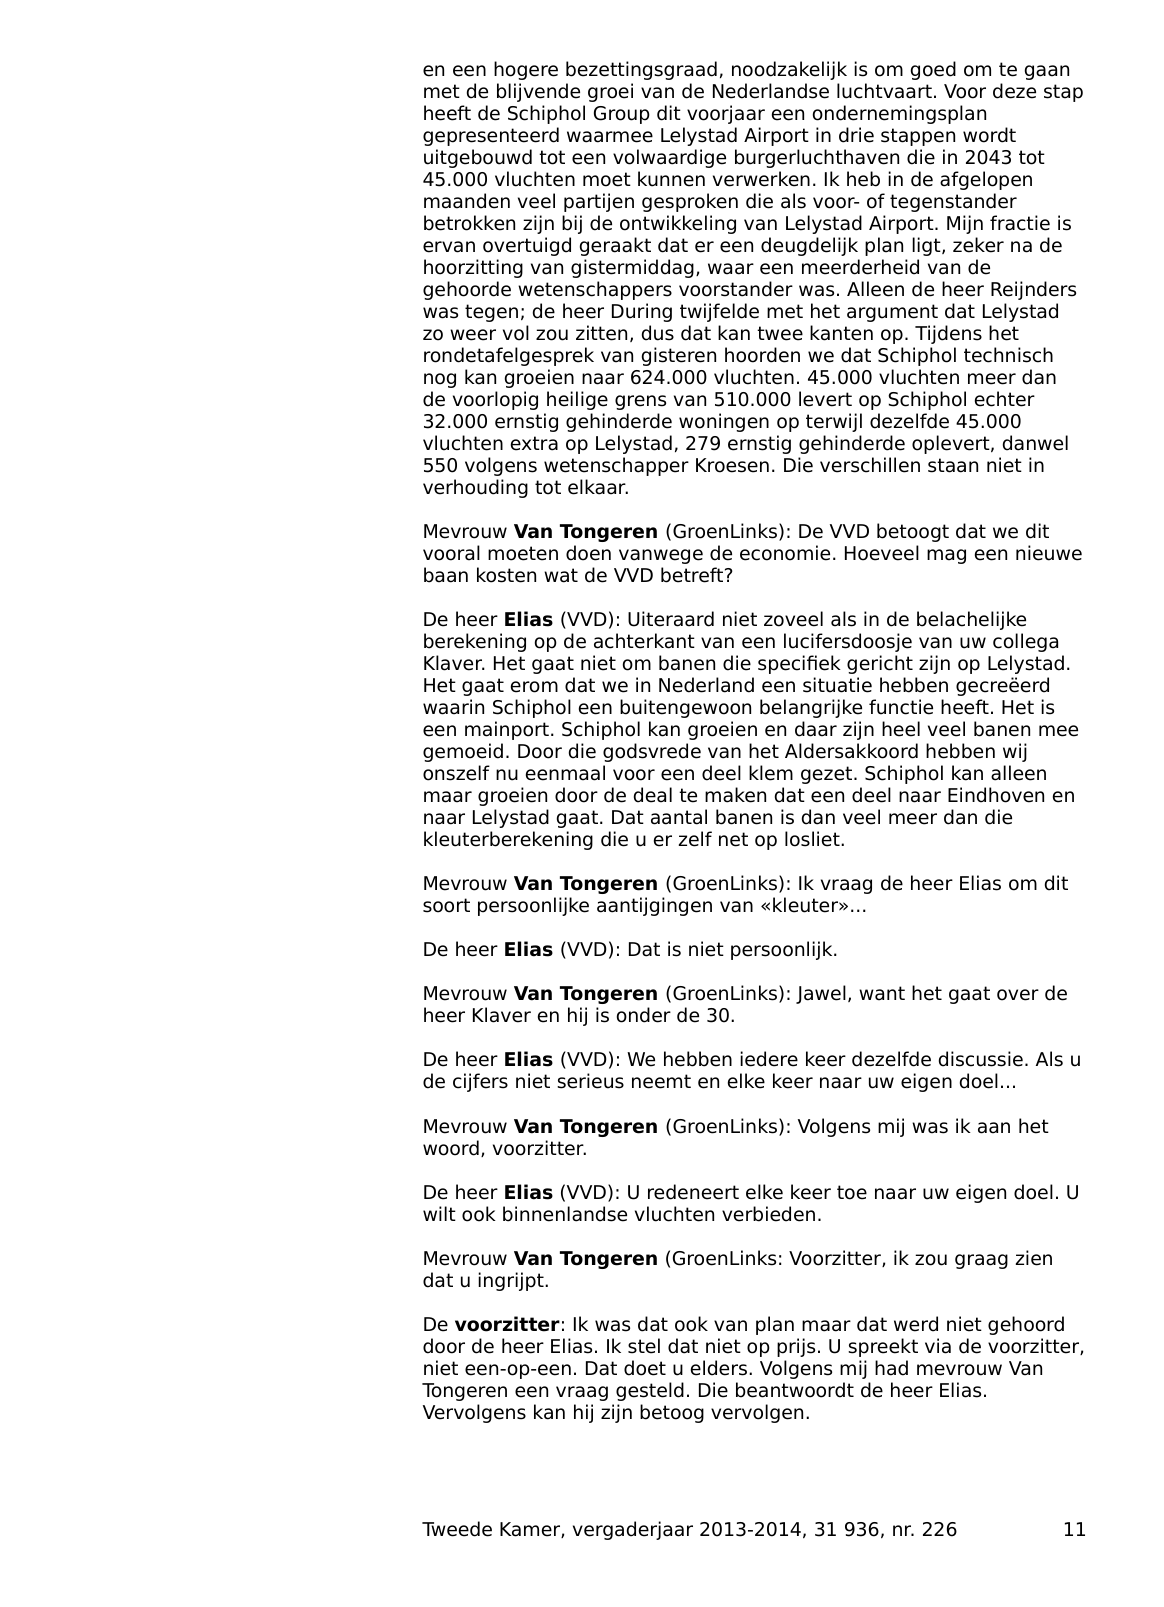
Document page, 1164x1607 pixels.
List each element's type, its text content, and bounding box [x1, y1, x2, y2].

text Mevrouw Van Tongeren (GroenLinks): Volgens mij was ik aan het woord, voorzitter. [422, 1116, 1087, 1159]
text Mevrouw Van Tongeren (GroenLinks): Jawel, want het gaat over de heer Klaver en hij is onder de 30. [422, 983, 1087, 1027]
text De heer Elias (VVD): Uiteraard niet zoveel als in de belachelijke berekening op de achterkant van een lucifersdoosje van uw collega Klaver. Het gaat niet om banen die specifiek gericht zijn op Lelystad. Het gaat erom dat we in Nederland een situatie hebben gecreëerd waarin Schiphol een buitengewoon belangrijke functie heeft. Het is een mainport. Schiphol kan groeien en daar zijn heel veel banen mee gemoeid. Door die godsvrede van het Aldersakkoord hebben wij onszelf nu eenmaal voor een deel klem gezet. Schiphol kan alleen maar groeien door de deal te maken dat een deel naar Eindhoven en naar Lelystad gaat. Dat aantal banen is dan veel meer dan die kleuterberekening die u er zelf net op losliet. [422, 609, 1087, 851]
text De heer Elias (VVD): U redeneert elke keer toe naar uw eigen doel. U wilt ook binnenlandse vluchten verbieden. [422, 1182, 1087, 1226]
text Mevrouw Van Tongeren (GroenLinks): De VVD betoogt dat we dit vooral moeten doen vanwege de economie. Hoeveel mag een nieuwe baan kosten wat de VVD betreft? [422, 521, 1087, 587]
text en een hogere bezettingsgraad, noodzakelijk is om goed om te gaan met de blijvende groei van de Nederlandse luchtvaart. Voor deze stap heeft de Schiphol Group dit voorjaar een ondernemingsplan gepresenteerd waarmee Lelystad Airport in drie stappen wordt uitgebouwd tot een volwaardige burgerluchthaven die in 2043 tot 45.000 vluchten moet kunnen verwerken. Ik heb in de afgelopen maanden veel partijen gesproken die als voor- of tegenstander betrokken zijn bij de ontwikkeling van Lelystad Airport. Mijn fractie is ervan overtuigd geraakt dat er een deugdelijk plan ligt, zeker na de hoorzitting van gistermiddag, waar een meerderheid van de gehoorde wetenschappers voorstander was. Alleen de heer Reijnders was tegen; de heer During twijfelde met het argument dat Lelystad zo weer vol zou zitten, dus dat kan twee kanten op. Tijdens het rondetafelgesprek van gisteren hoorden we dat Schiphol technisch nog kan groeien naar 624.000 vluchten. 45.000 vluchten meer dan de voorlopig heilige grens van 510.000 levert op Schiphol echter 32.000 ernstig gehinderde woningen op terwijl dezelfde 45.000 vluchten extra op Lelystad, 279 ernstig gehinderde oplevert, danwel 550 volgens wetenschapper Kroesen. Die verschillen staan niet in verhouding tot elkaar. [422, 59, 1087, 499]
text De voorzitter: Ik was dat ook van plan maar dat werd niet gehoord door de heer Elias. Ik stel dat niet op prijs. U spreekt via de voorzitter, niet een-op-een. Dat doet u elders. Volgens mij had mevrouw Van Tongeren een vraag gesteld. Die beantwoordt de heer Elias. Vervolgens kan hij zijn betoog vervolgen. [422, 1314, 1087, 1424]
text Mevrouw Van Tongeren (GroenLinks): Ik vraag de heer Elias om dit soort persoonlijke aantijgingen van «kleuter»... [422, 873, 1087, 917]
text De heer Elias (VVD): Dat is niet persoonlijk. [422, 939, 1087, 961]
text De heer Elias (VVD): We hebben iedere keer dezelfde discussie. Als u de cijfers niet serieus neemt en elke keer naar uw eigen doel... [422, 1049, 1087, 1093]
text Mevrouw Van Tongeren (GroenLinks: Voorzitter, ik zou graag zien dat u ingrijpt. [422, 1248, 1087, 1292]
